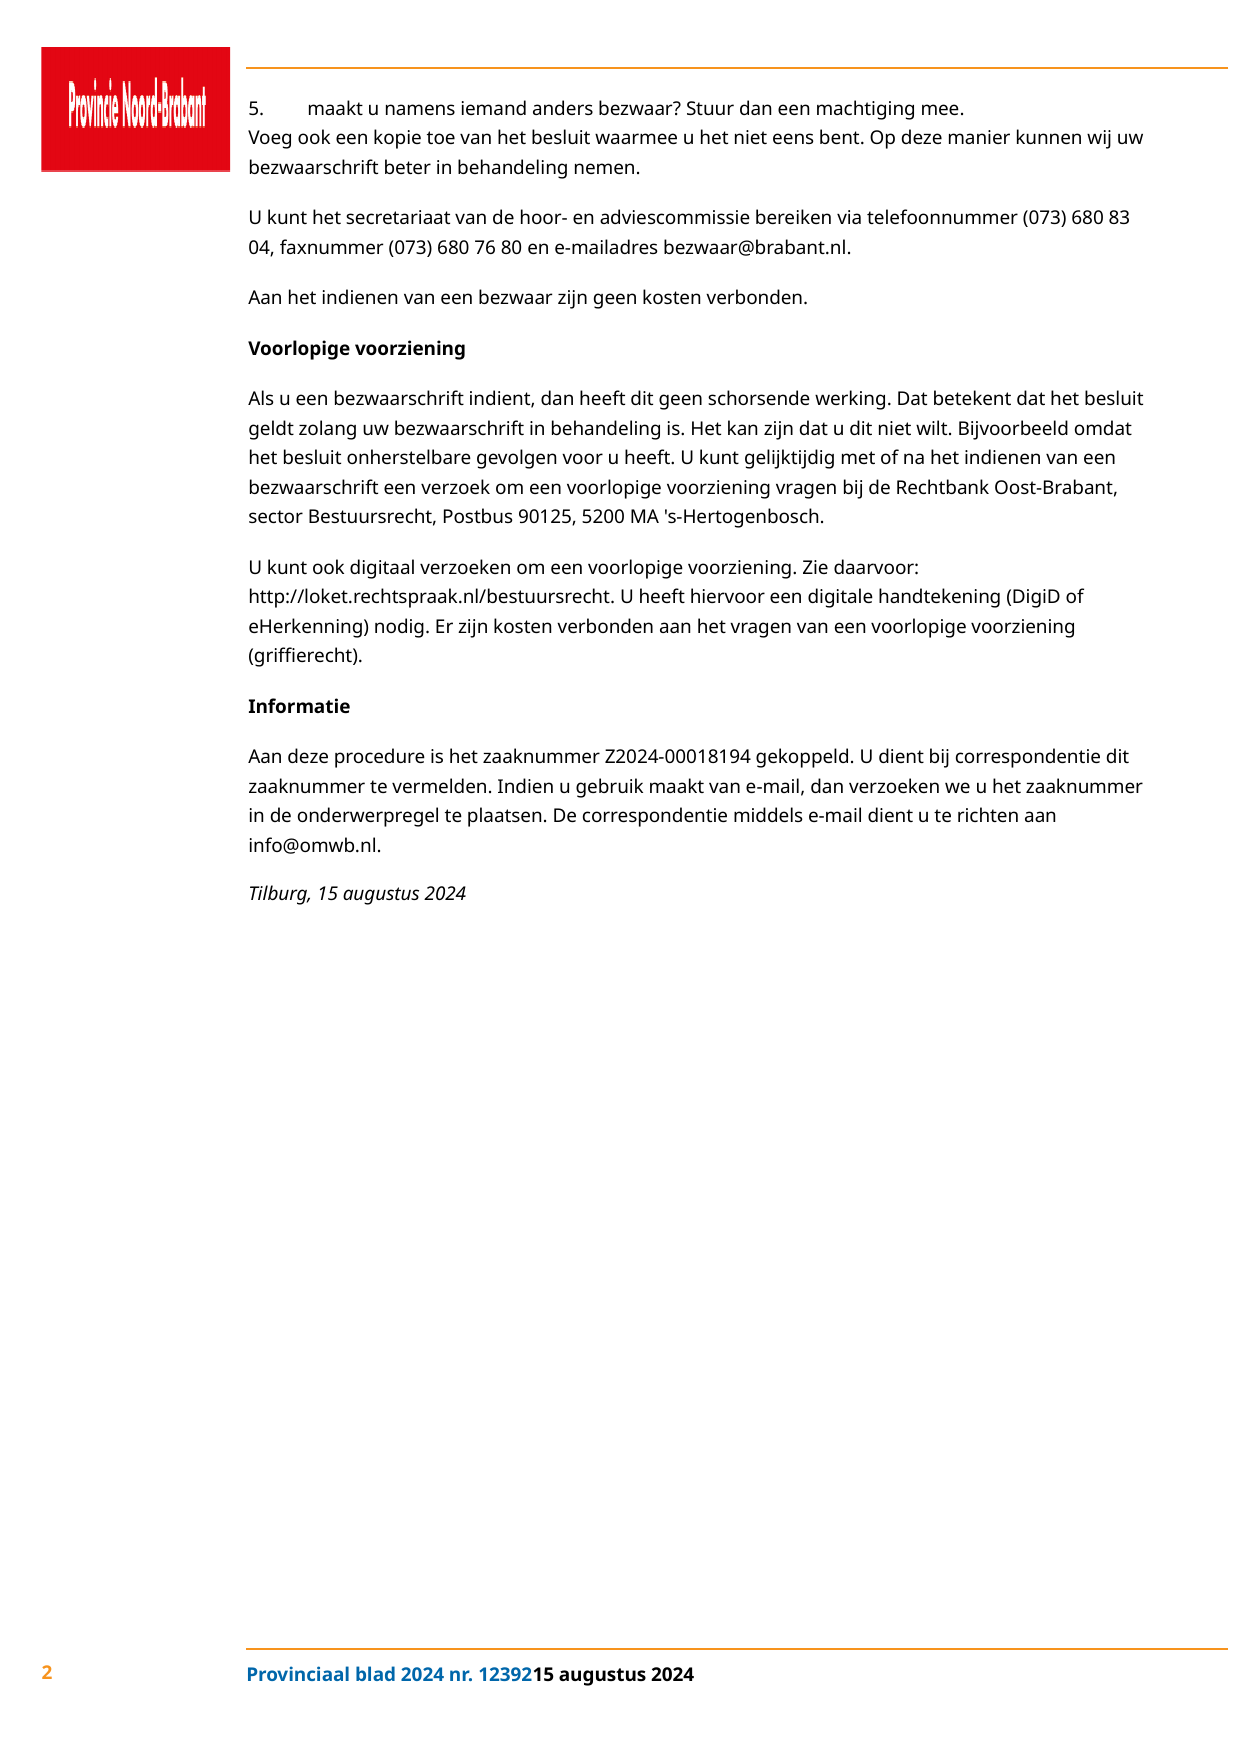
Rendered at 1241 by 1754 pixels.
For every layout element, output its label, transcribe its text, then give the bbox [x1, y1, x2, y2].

picture [41, 47, 231, 172]
text Aan het indienen van een bezwaar zijn geen kosten verbonden. [248, 284, 1152, 310]
text Voorlopige voorziening [248, 335, 1152, 361]
text Informatie [248, 693, 1152, 719]
text Voeg ook een kopie toe van het besluit waarmee u het niet eens bent. Op deze manier kunnen wij uw bezwaarschrift beter in behandeling nemen. [248, 124, 1152, 180]
text Tilburg, 15 augustus 2024 [248, 880, 1152, 906]
text U kunt het secretariaat van de hoor- en adviescommissie bereiken via telefoonnummer (073) 680 83 04, faxnummer (073) 680 76 80 en e-mailadres bezwaar@brabant.nl. [248, 204, 1152, 260]
text Als u een bezwaarschrift indient, dan heeft dit geen schorsende werking. Dat betekent dat het besluit geldt zolang uw bezwaarschrift in behandeling is. Het kan zijn dat u dit niet wilt. Bijvoorbeeld omdat het besluit onherstelbare gevolgen voor u heeft. U kunt gelijktijdig met of na het indienen van een bezwaarschrift een verzoek om een voorlopige voorziening vragen bij de Rechtbank Oost-Brabant, sector Bestuursrecht, Postbus 90125, 5200 MA 's-Hertogenbosch. [248, 385, 1152, 529]
text Aan deze procedure is het zaaknummer Z2024-00018194 gekoppeld. U dient bij correspondentie dit zaaknummer te vermelden. Indien u gebruik maakt van e-mail, dan verzoeken we u het zaaknummer in de onderwerpregel te plaatsen. De correspondentie middels e-mail dient u te richten aan info@omwb.nl. [248, 743, 1152, 858]
text U kunt ook digitaal verzoeken om een voorlopige voorziening. Zie daarvoor: http://loket.rechtspraak.nl/bestuursrecht. U heeft hiervoor een digitale handtekening (DigiD of eHerkenning) nodig. Er zijn kosten verbonden aan het vragen van een voorlopige voorziening (griffierecht). [248, 554, 1152, 668]
list maakt u namens iemand anders bezwaar? Stuur dan een machtiging mee. [248, 95, 1152, 121]
